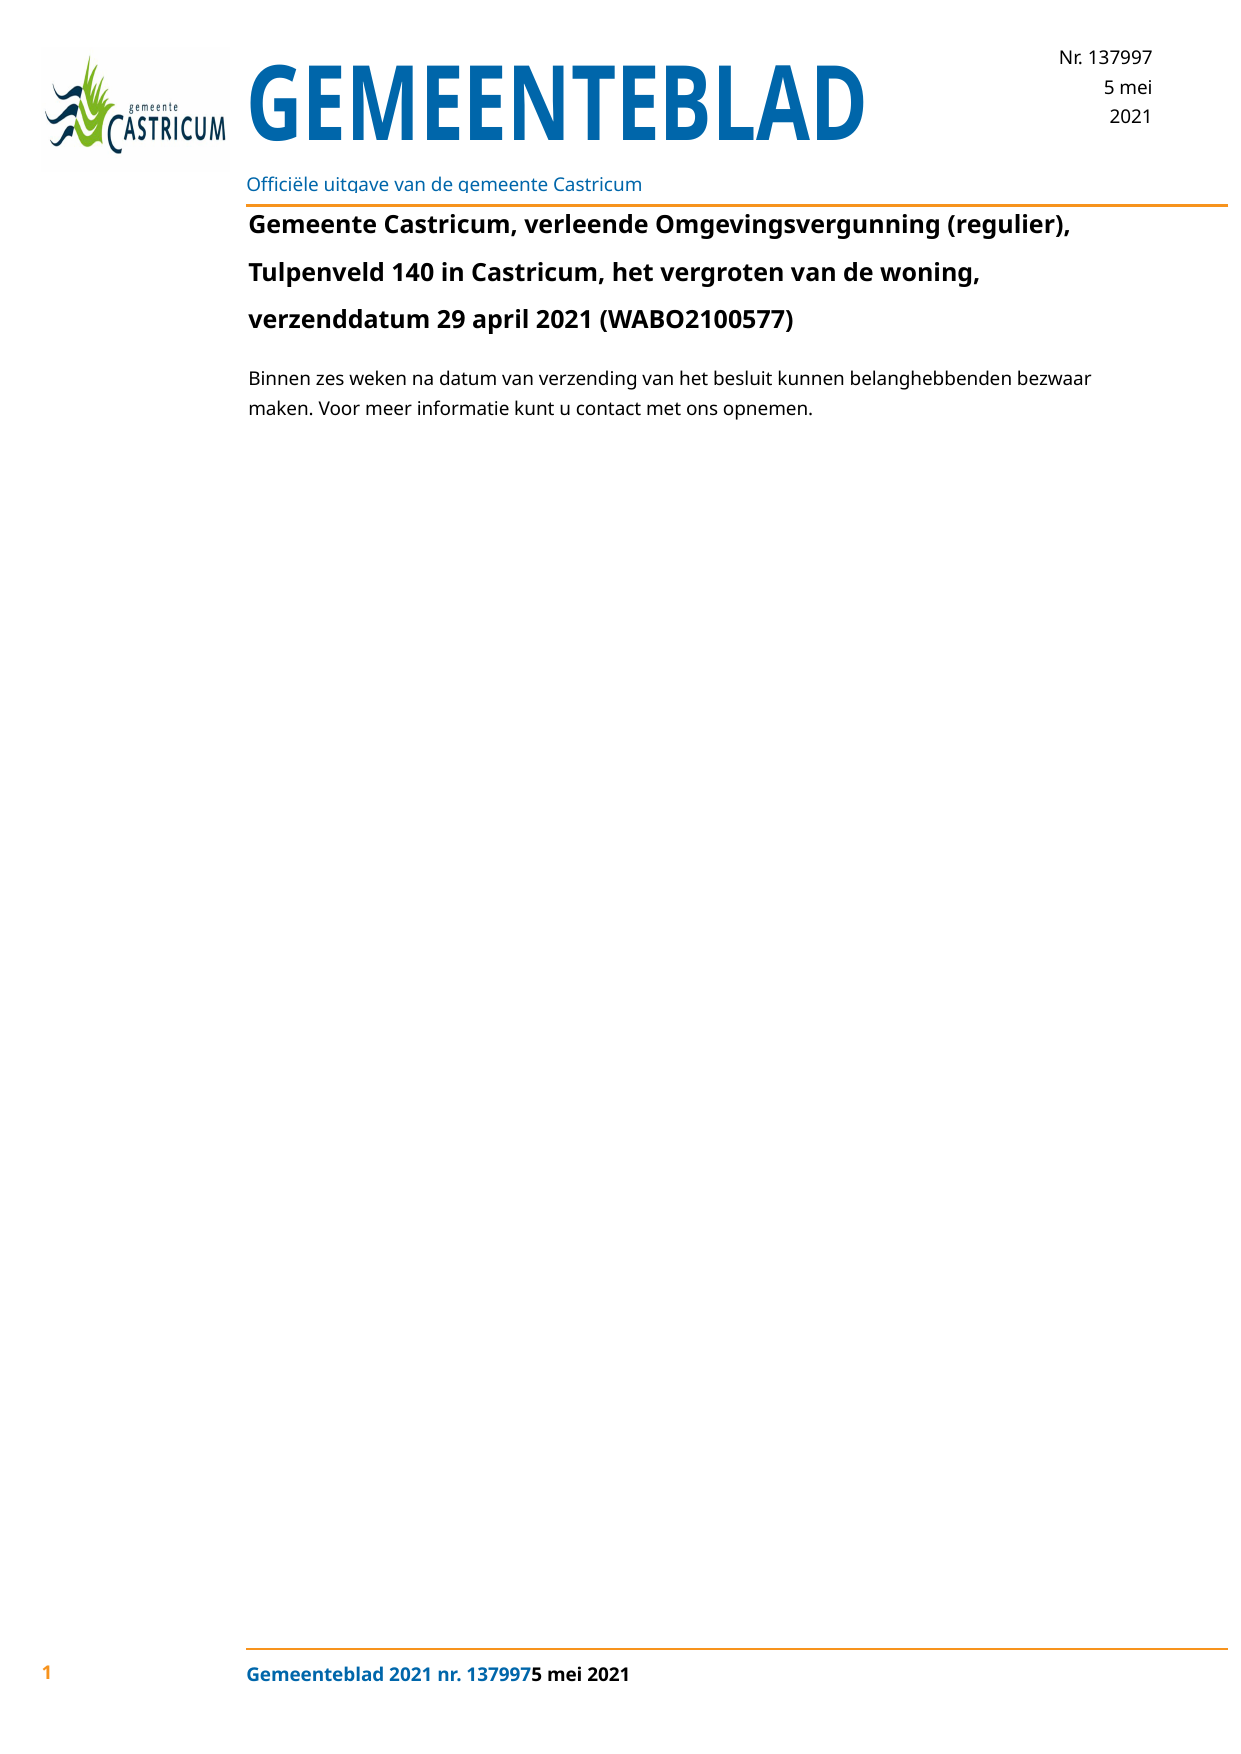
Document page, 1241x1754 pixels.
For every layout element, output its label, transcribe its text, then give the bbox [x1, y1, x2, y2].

text Binnen zes weken na datum van verzending van het besluit kunnen belanghebbenden bezwaar maken. Voor meer informatie kunt u contact met ons opnemen. [248, 366, 1152, 421]
picture [41, 47, 231, 172]
text Gemeente Castricum, verleende Omgevingsvergunning (regulier), Tulpenveld 140 in Castricum, het vergroten van de woning, verzenddatum 29 april 2021 (WABO2100577) [248, 207, 1152, 336]
